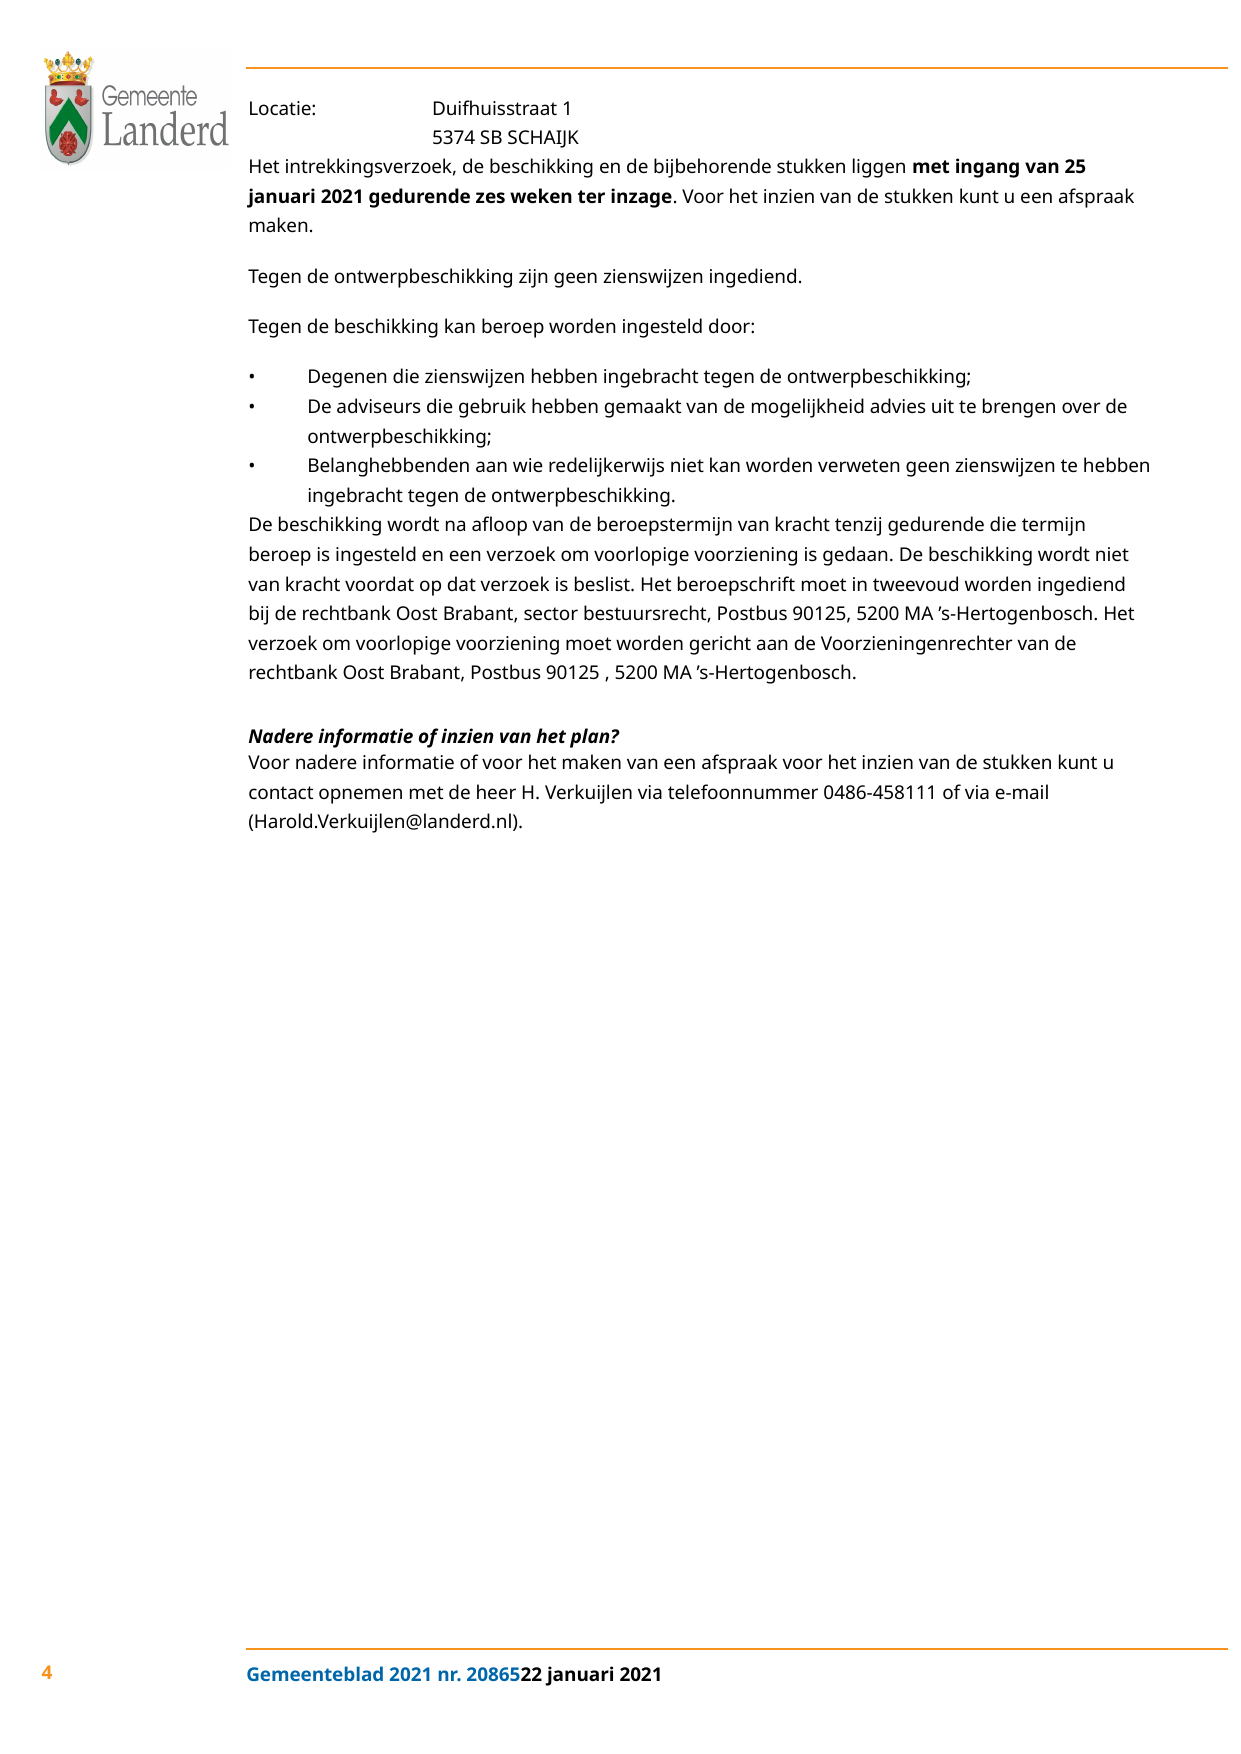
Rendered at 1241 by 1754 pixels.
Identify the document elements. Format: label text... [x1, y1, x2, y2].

table_cell Locatie: [248, 95, 432, 150]
text Tegen de beschikking kan beroep worden ingesteld door: [248, 313, 1152, 339]
text Nadere informatie of inzien van het plan? [248, 723, 1152, 749]
list De adviseurs die gebruik hebben gemaakt van de mogelijkheid advies uit te brengen over de ontwerpbeschikking; [248, 393, 1152, 449]
text Voor nadere informatie of voor het maken van een afspraak voor het inzien van de stukken kunt u contact opnemen met de heer H. Verkuijlen via telefoonnummer 0486-458111 of via e-mail (Harold.Verkuijlen@landerd.nl). [248, 749, 1152, 834]
text Tegen de ontwerpbeschikking zijn geen zienswijzen ingediend. [248, 263, 1152, 289]
text Het intrekkingsverzoek, de beschikking en de bijbehorende stukken liggen met ingang van 25 januari 2021 gedurende zes weken ter inzage. Voor het inzien van de stukken kunt u een afspraak maken. [248, 153, 1152, 238]
table_cell Duifhuisstraat 1 5374 SB SCHAIJK [432, 95, 1152, 150]
picture [41, 47, 231, 172]
list Degenen die zienswijzen hebben ingebracht tegen de ontwerpbeschikking; [248, 364, 1152, 389]
list Belanghebbenden aan wie redelijkerwijs niet kan worden verweten geen zienswijzen te hebben ingebracht tegen de ontwerpbeschikking. [248, 452, 1152, 508]
text De beschikking wordt na afloop van de beroepstermijn van kracht tenzij gedurende die termijn beroep is ingesteld en een verzoek om voorlopige voorziening is gedaan. De beschikking wordt niet van kracht voordat op dat verzoek is beslist. Het beroepschrift moet in tweevoud worden ingediend bij de rechtbank Oost Brabant, sector bestuursrecht, Postbus 90125, 5200 MA ’s-Hertogenbosch. Het verzoek om voorlopige voorziening moet worden gericht aan de Voorzieningenrechter van de rechtbank Oost Brabant, Postbus 90125 , 5200 MA ’s-Hertogenbosch. [248, 512, 1152, 685]
